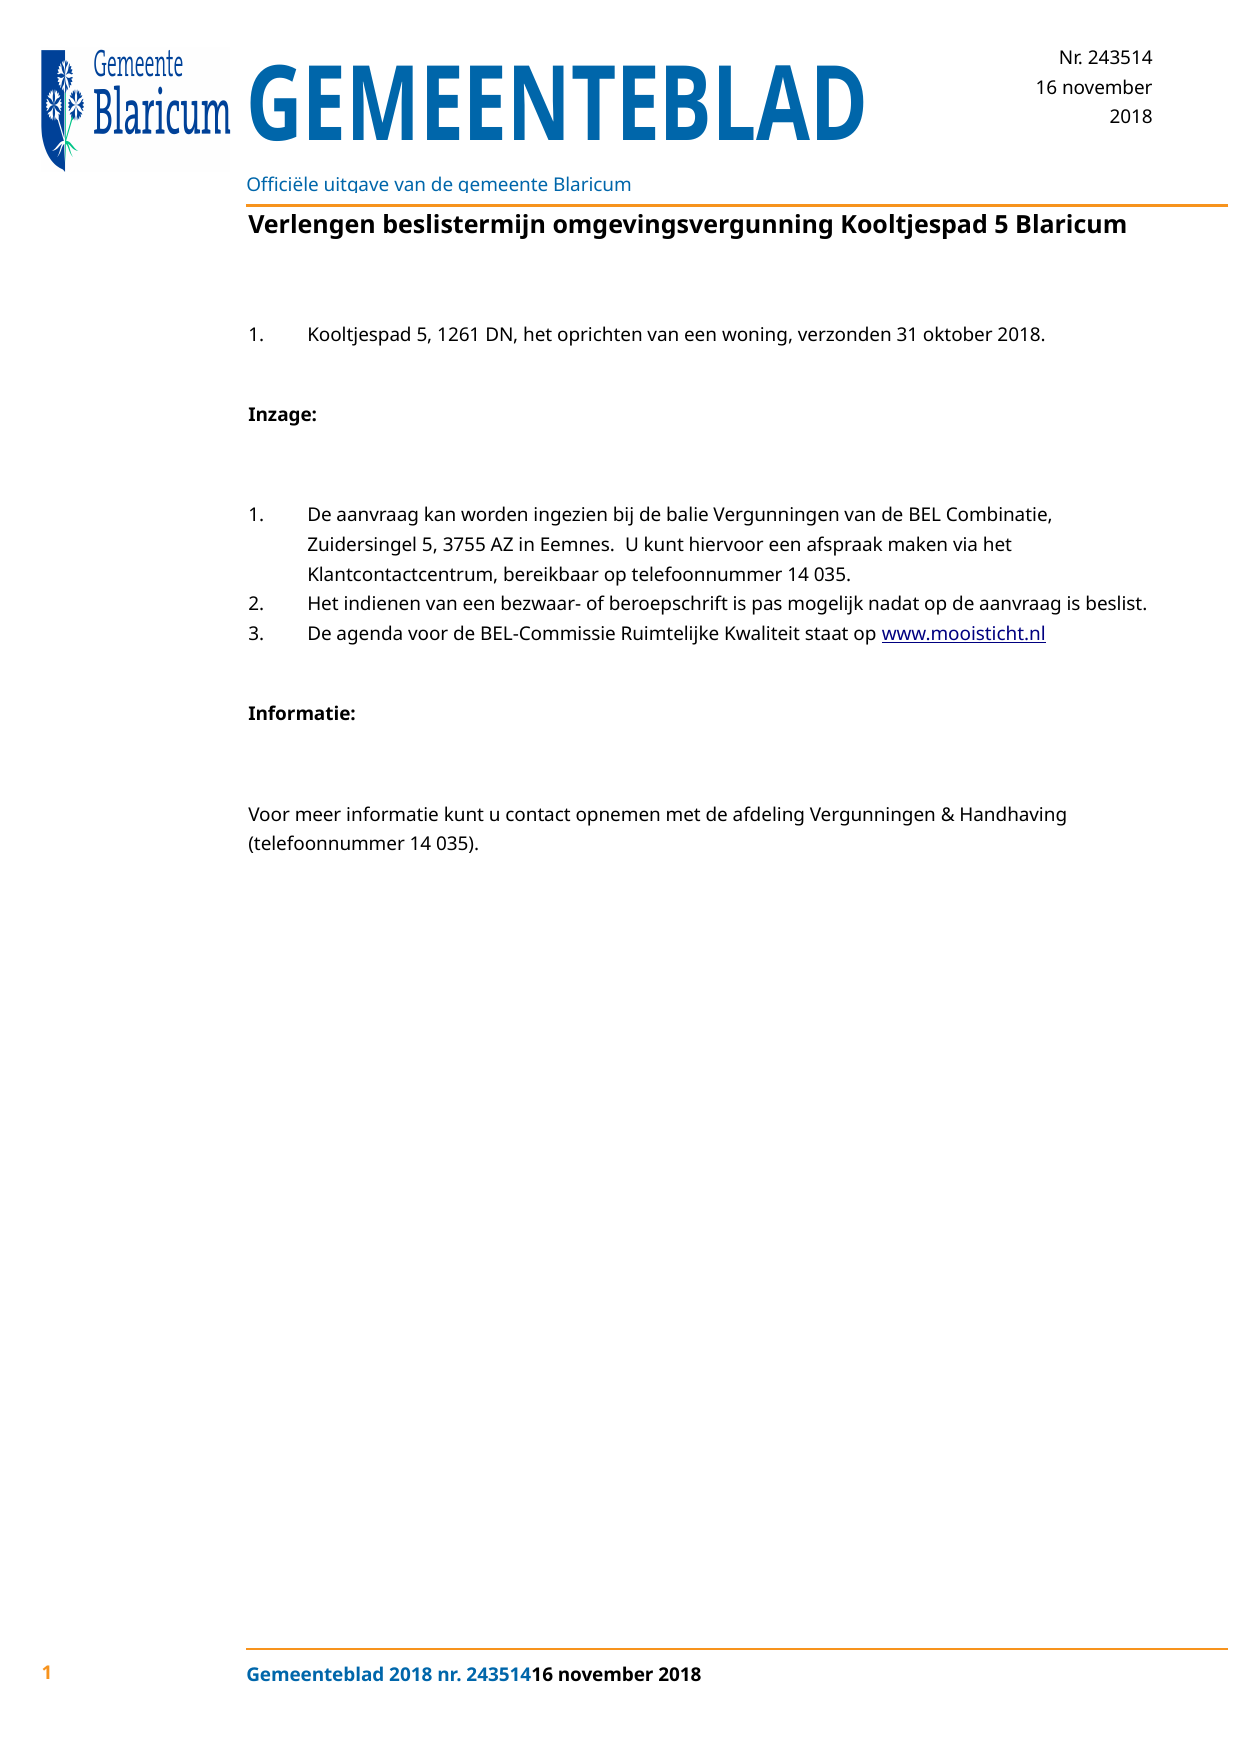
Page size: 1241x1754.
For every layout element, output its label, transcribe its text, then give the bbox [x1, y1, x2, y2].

text Informatie: [248, 700, 1152, 726]
list Het indienen van een bezwaar- of beroepschrift is pas mogelijk nadat op de aanvraag is beslist. [248, 590, 1152, 616]
list De aanvraag kan worden ingezien bij de balie Vergunningen van de BEL Combinatie, Zuidersingel 5, 3755 AZ in Eemnes. U kunt hiervoor een afspraak maken via het Klantcontactcentrum, bereikbaar op telefoonnummer 14 035. [248, 502, 1152, 586]
text Inzage: [248, 401, 1152, 426]
text Voor meer informatie kunt u contact opnemen met de afdeling Vergunningen & Handhaving (telefoonnummer 14 035). [248, 801, 1152, 856]
picture [41, 47, 231, 172]
list Kooltjespad 5, 1261 DN, het oprichten van een woning, verzonden 31 oktober 2018. [248, 321, 1152, 346]
list De agenda voor de BEL-Commissie Ruimtelijke Kwaliteit staat op www.mooisticht.nl [248, 620, 1152, 646]
text Verlengen beslistermijn omgevingsvergunning Kooltjespad 5 Blaricum [248, 207, 1152, 241]
